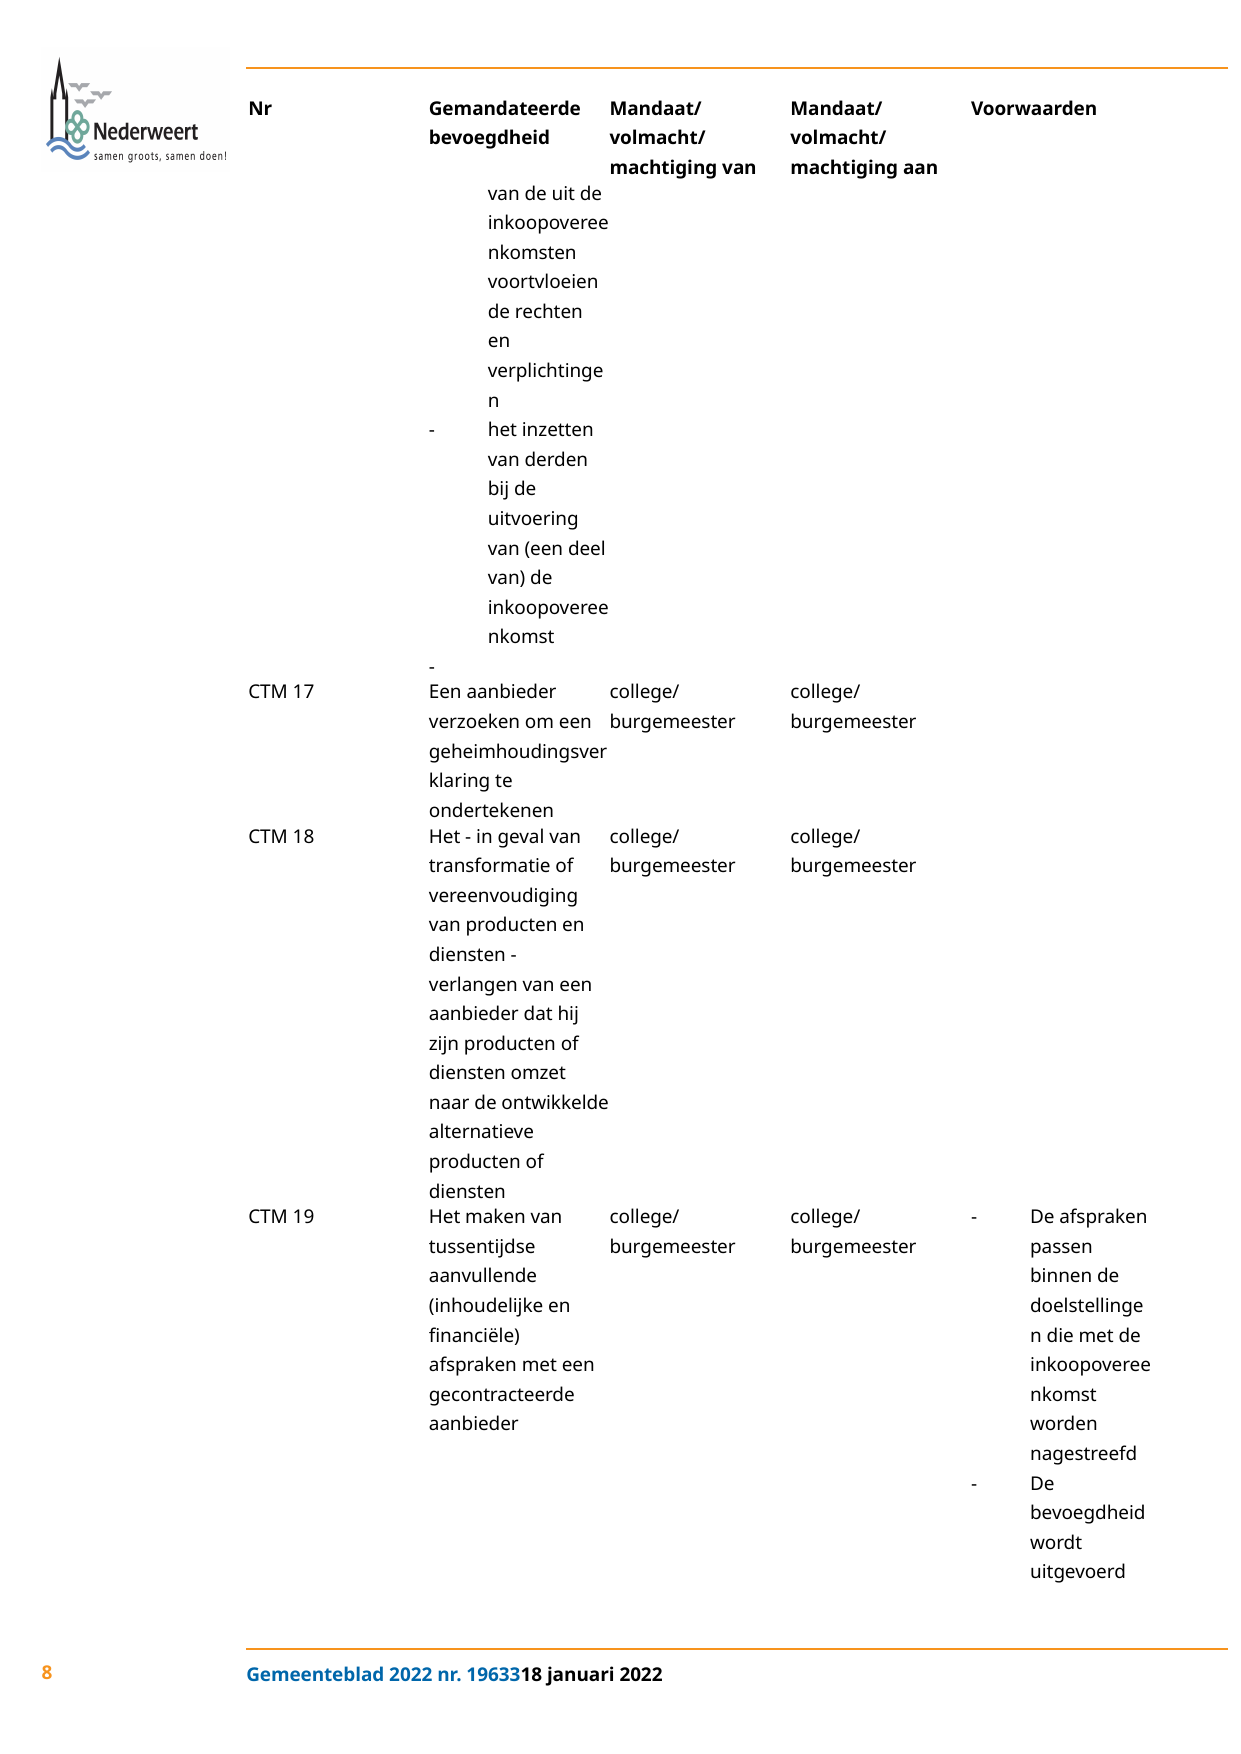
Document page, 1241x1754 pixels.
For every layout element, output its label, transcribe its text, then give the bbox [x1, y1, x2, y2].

table_cell college/ burgemeester [790, 1204, 971, 1584]
table_cell [790, 180, 971, 679]
table_header Mandaat/volmacht/machtiging aan [790, 95, 971, 180]
table_header Mandaat/volmacht/machtiging van [609, 95, 790, 180]
table_cell [971, 823, 1152, 1203]
table_cell college/ burgemeester [790, 823, 971, 1203]
table_cell van de uit de inkoopovereenkomsten voortvloeiende rechten en verplichtingen het inzetten van derden bij de uitvoering van (een deel van) de inkoopovereenkomst [429, 180, 609, 679]
table_cell CTM 17 [248, 679, 429, 823]
table_header Gemandateerde bevoegdheid [429, 95, 609, 180]
table_cell [971, 180, 1152, 679]
table_header Nr [248, 95, 429, 180]
table_cell [248, 180, 429, 679]
table_header Voorwaarden [971, 95, 1152, 180]
table_cell CTM 18 [248, 823, 429, 1203]
table_cell Een aanbieder verzoeken om een geheimhoudingsverklaring te ondertekenen [429, 679, 609, 823]
table_cell De afspraken passen binnen de doelstellingen die met de inkoopovereenkomst worden nagestreefd De bevoegdheid wordt uitgevoerd [971, 1204, 1152, 1584]
table_cell college/ burgemeester [609, 1204, 790, 1584]
picture [41, 47, 231, 172]
table_cell [971, 679, 1152, 823]
table_cell CTM 19 [248, 1204, 429, 1584]
table_cell college/ burgemeester [609, 679, 790, 823]
table_cell college/ burgemeester [790, 679, 971, 823]
table_cell Het maken van tussentijdse aanvullende (inhoudelijke en financiële) afspraken met een gecontracteerde aanbieder [429, 1204, 609, 1584]
table_cell [609, 180, 790, 679]
table_cell college/ burgemeester [609, 823, 790, 1203]
table_cell Het - in geval van transformatie of vereenvoudiging van producten en diensten - verlangen van een aanbieder dat hij zijn producten of diensten omzet naar de ontwikkelde alternatieve producten of diensten [429, 823, 609, 1203]
